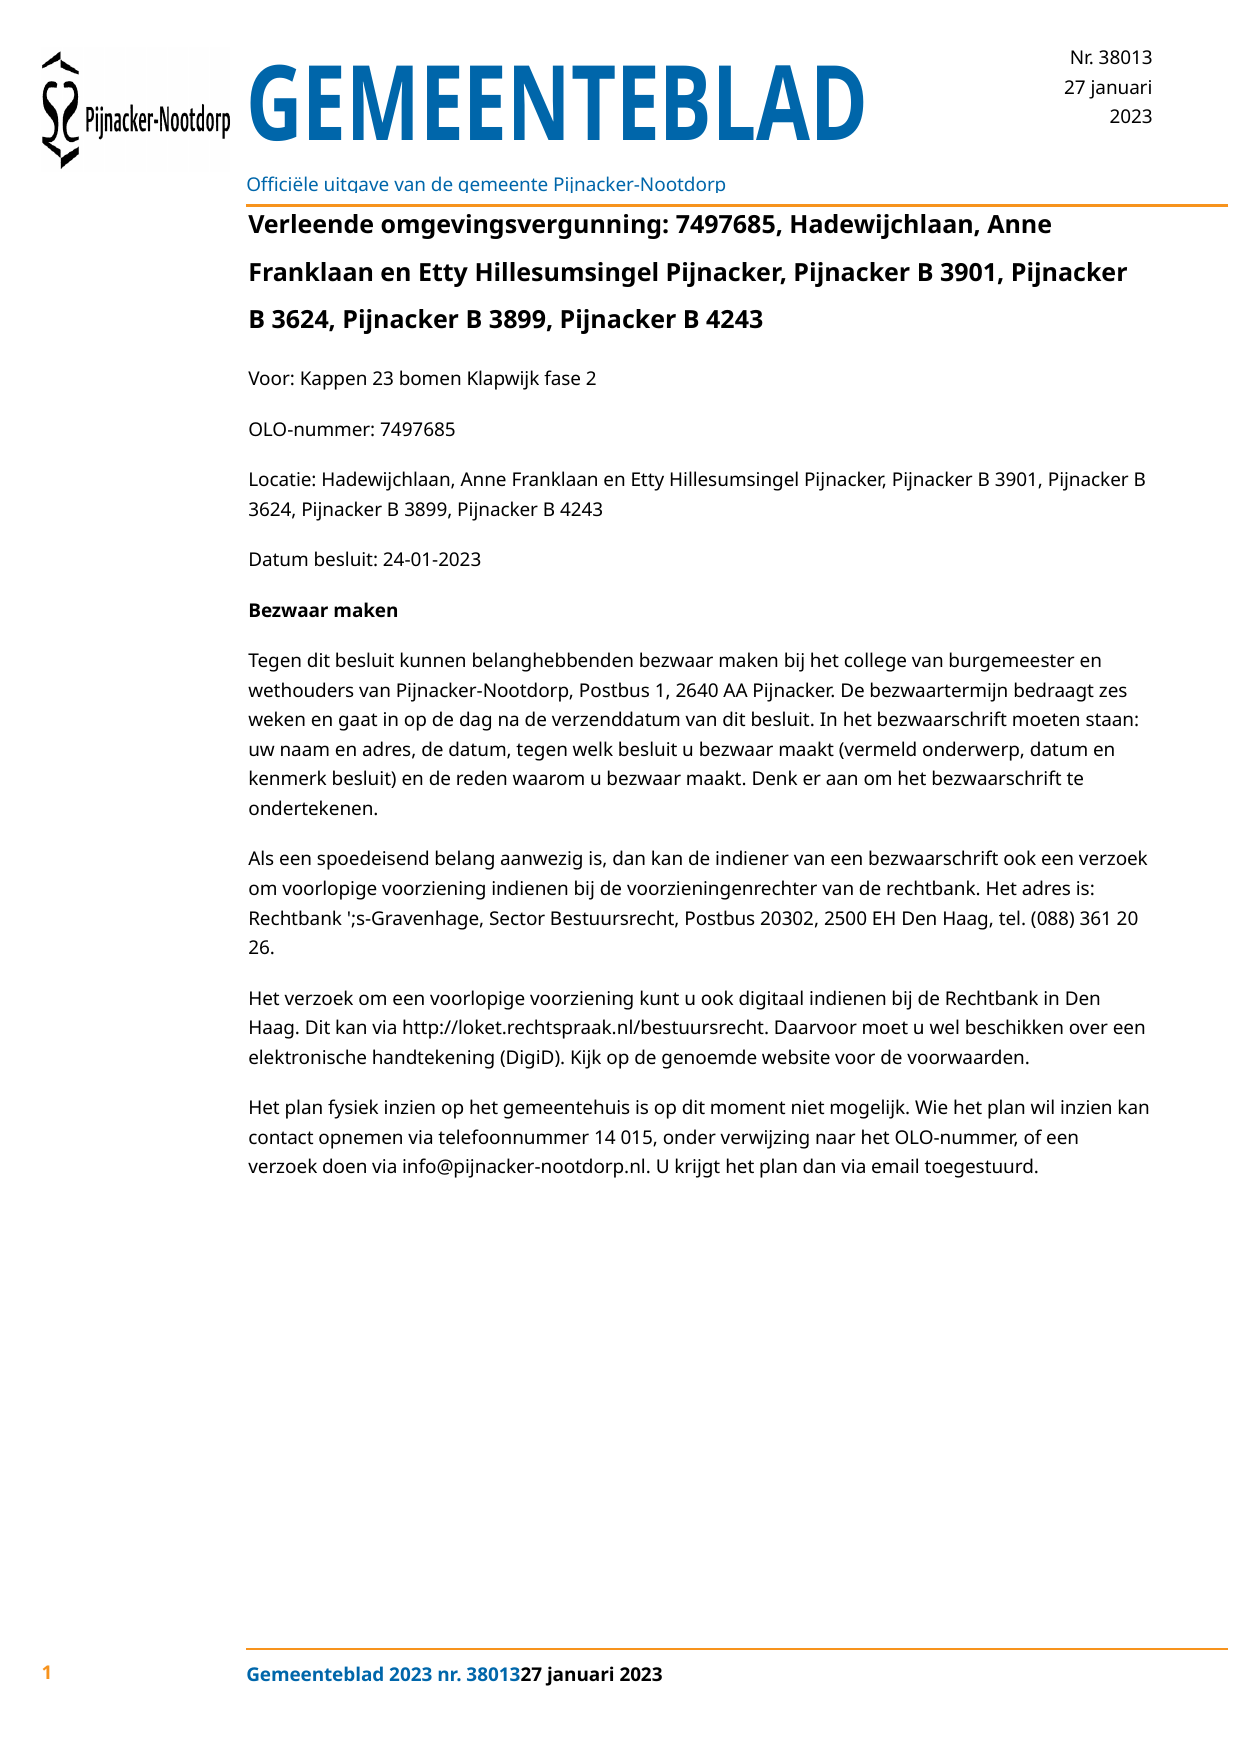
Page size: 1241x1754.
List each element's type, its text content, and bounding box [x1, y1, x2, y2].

text Datum besluit: 24-01-2023 [248, 546, 1152, 572]
text Verleende omgevingsvergunning: 7497685, Hadewijchlaan, Anne Franklaan en Etty Hillesumsingel Pijnacker, Pijnacker B 3901, Pijnacker B 3624, Pijnacker B 3899, Pijnacker B 4243 [248, 207, 1152, 336]
picture [41, 47, 231, 172]
text Tegen dit besluit kunnen belanghebbenden bezwaar maken bij het college van burgemeester en wethouders van Pijnacker-Nootdorp, Postbus 1, 2640 AA Pijnacker. De bezwaartermijn bedraagt zes weken en gaat in op de dag na de verzenddatum van dit besluit. In het bezwaarschrift moeten staan: uw naam en adres, de datum, tegen welk besluit u bezwaar maakt (vermeld onderwerp, datum en kenmerk besluit) en de reden waarom u bezwaar maakt. Denk er aan om het bezwaarschrift te ondertekenen. [248, 647, 1152, 821]
text OLO-nummer: 7497685 [248, 416, 1152, 442]
text Het plan fysiek inzien op het gemeentehuis is op dit moment niet mogelijk. Wie het plan wil inzien kan contact opnemen via telefoonnummer 14 015, onder verwijzing naar het OLO-nummer, of een verzoek doen via info@pijnacker-nootdorp.nl. U krijgt het plan dan via email toegestuurd. [248, 1094, 1152, 1179]
text Locatie: Hadewijchlaan, Anne Franklaan en Etty Hillesumsingel Pijnacker, Pijnacker B 3901, Pijnacker B 3624, Pijnacker B 3899, Pijnacker B 4243 [248, 466, 1152, 522]
text Bezwaar maken [248, 597, 1152, 622]
text Het verzoek om een voorlopige voorziening kunt u ook digitaal indienen bij de Rechtbank in Den Haag. Dit kan via http://loket.rechtspraak.nl/bestuursrecht. Daarvoor moet u wel beschikken over een elektronische handtekening (DigiD). Kijk op de genoemde website voor de voorwaarden. [248, 985, 1152, 1069]
text Voor: Kappen 23 bomen Klapwijk fase 2 [248, 366, 1152, 391]
text Als een spoedeisend belang aanwezig is, dan kan de indiener van een bezwaarschrift ook een verzoek om voorlopige voorziening indienen bij de voorzieningenrechter van de rechtbank. Het adres is: Rechtbank ';s-Gravenhage, Sector Bestuursrecht, Postbus 20302, 2500 EH Den Haag, tel. (088) 361 20 26. [248, 846, 1152, 960]
